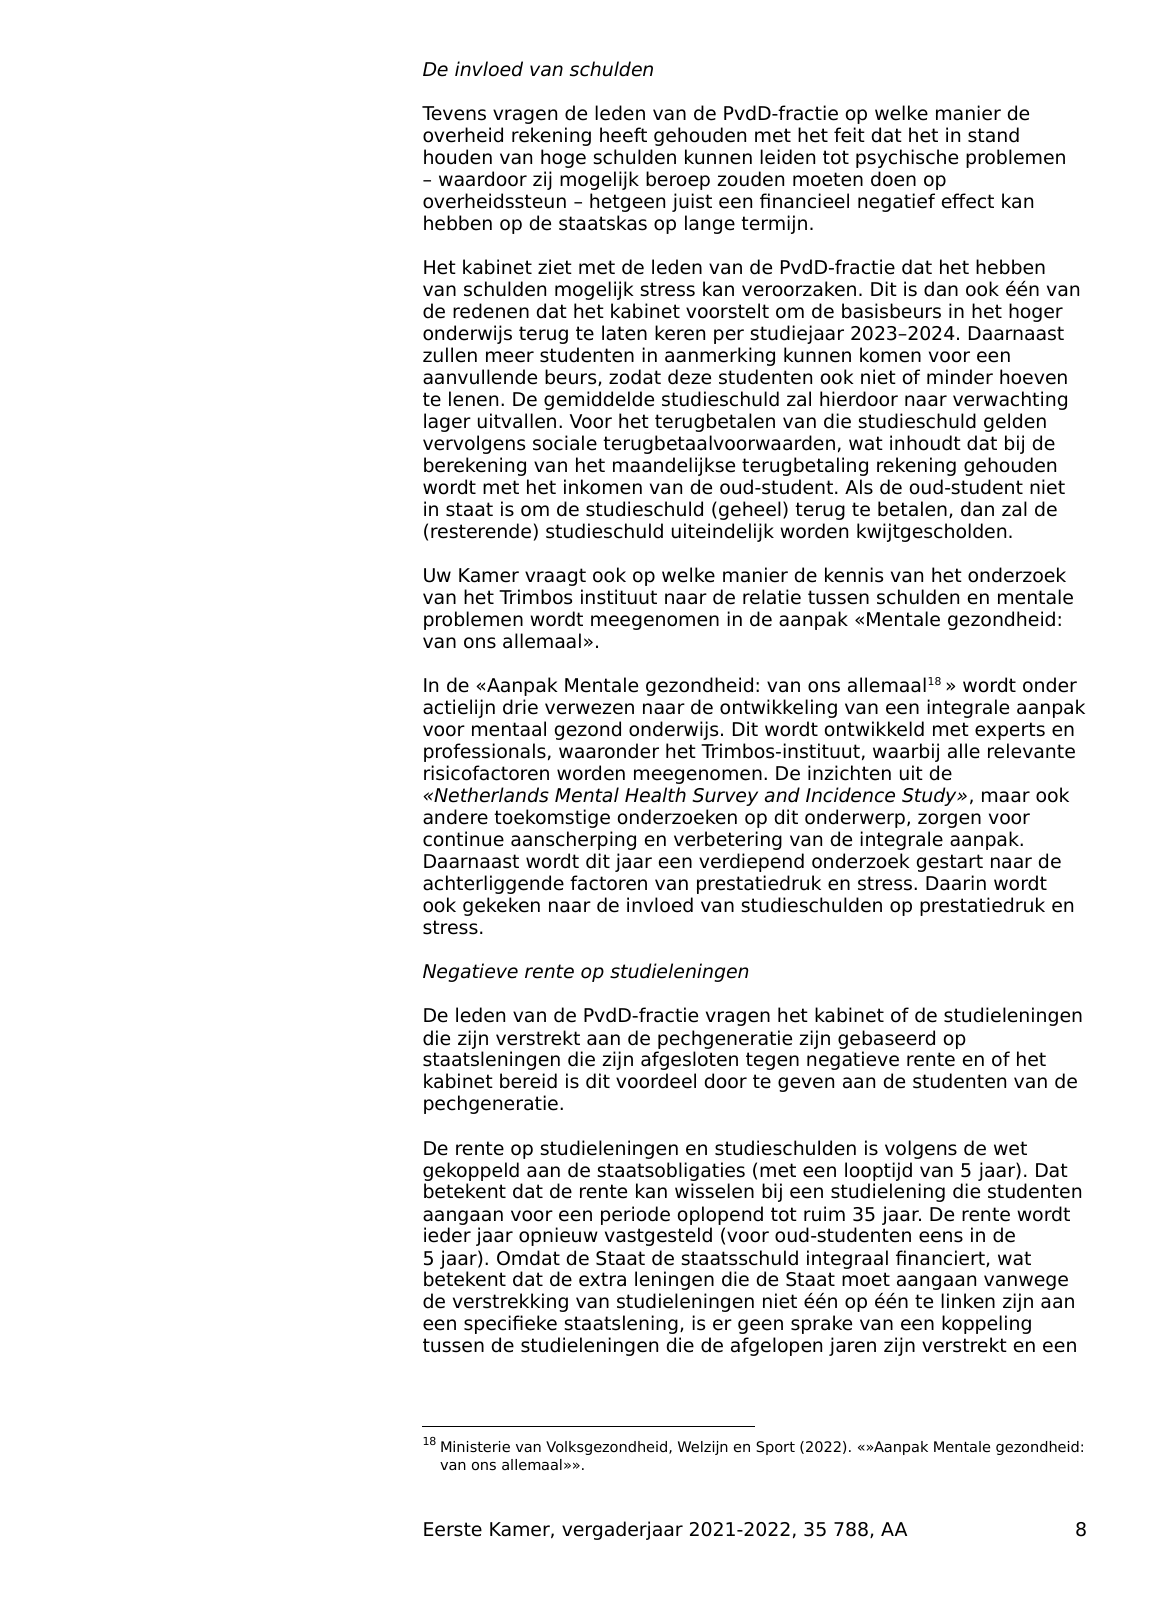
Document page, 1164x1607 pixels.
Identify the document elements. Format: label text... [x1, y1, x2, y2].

text Ministerie van Volksgezondheid, Welzijn en Sport (2022). «»Aanpak Mentale gezondheid: van ons allemaal»». [422, 1435, 1087, 1474]
text Tevens vragen de leden van de PvdD-fractie op welke manier de overheid rekening heeft gehouden met het feit dat het in stand houden van hoge schulden kunnen leiden tot psychische problemen – waardoor zij mogelijk beroep zouden moeten doen op overheidssteun – hetgeen juist een financieel negatief effect kan hebben op de staatskas op lange termijn. [422, 103, 1087, 235]
text De leden van de PvdD-fractie vragen het kabinet of de studieleningen die zijn verstrekt aan de pechgeneratie zijn gebaseerd op staatsleningen die zijn afgesloten tegen negatieve rente en of het kabinet bereid is dit voordeel door te geven aan de studenten van de pechgeneratie. [422, 1005, 1087, 1115]
text Uw Kamer vraagt ook op welke manier de kennis van het onderzoek van het Trimbos instituut naar de relatie tussen schulden en mentale problemen wordt meegenomen in de aanpak «Mentale gezondheid: van ons allemaal». [422, 565, 1087, 653]
text In de «Aanpak Mentale gezondheid: van ons allemaal» wordt onder actielijn drie verwezen naar de ontwikkeling van een integrale aanpak voor mentaal gezond onderwijs. Dit wordt ontwikkeld met experts en professionals, waaronder het Trimbos-instituut, waarbij alle relevante risicofactoren worden meegenomen. De inzichten uit de «Netherlands Mental Health Survey and Incidence Study», maar ook andere toekomstige onderzoeken op dit onderwerp, zorgen voor continue aanscherping en verbetering van de integrale aanpak. Daarnaast wordt dit jaar een verdiepend onderzoek gestart naar de achterliggende factoren van prestatiedruk en stress. Daarin wordt ook gekeken naar de invloed van studieschulden op prestatiedruk en stress. [422, 675, 1087, 939]
text Het kabinet ziet met de leden van de PvdD-fractie dat het hebben van schulden mogelijk stress kan veroorzaken. Dit is dan ook één van de redenen dat het kabinet voorstelt om de basisbeurs in het hoger onderwijs terug te laten keren per studiejaar 2023–2024. Daarnaast zullen meer studenten in aanmerking kunnen komen voor een aanvullende beurs, zodat deze studenten ook niet of minder hoeven te lenen. De gemiddelde studieschuld zal hierdoor naar verwachting lager uitvallen. Voor het terugbetalen van die studieschuld gelden vervolgens sociale terugbetaalvoorwaarden, wat inhoudt dat bij de berekening van het maandelijkse terugbetaling rekening gehouden wordt met het inkomen van de oud-student. Als de oud-student niet in staat is om de studieschuld (geheel) terug te betalen, dan zal de (resterende) studieschuld uiteindelijk worden kwijtgescholden. [422, 257, 1087, 543]
text De rente op studieleningen en studieschulden is volgens de wet gekoppeld aan de staatsobligaties (met een looptijd van 5 jaar). Dat betekent dat de rente kan wisselen bij een studielening die studenten aangaan voor een periode oplopend tot ruim 35 jaar. De rente wordt ieder jaar opnieuw vastgesteld (voor oud-studenten eens in de 5 jaar). Omdat de Staat de staatsschuld integraal financiert, wat betekent dat de extra leningen die de Staat moet aangaan vanwege de verstrekking van studieleningen niet één op één te linken zijn aan een specifieke staatslening, is er geen sprake van een koppeling tussen de studieleningen die de afgelopen jaren zijn verstrekt en een [422, 1137, 1087, 1357]
subtitle De invloed van schulden [422, 59, 1087, 81]
subtitle Negatieve rente op studieleningen [422, 961, 1087, 983]
